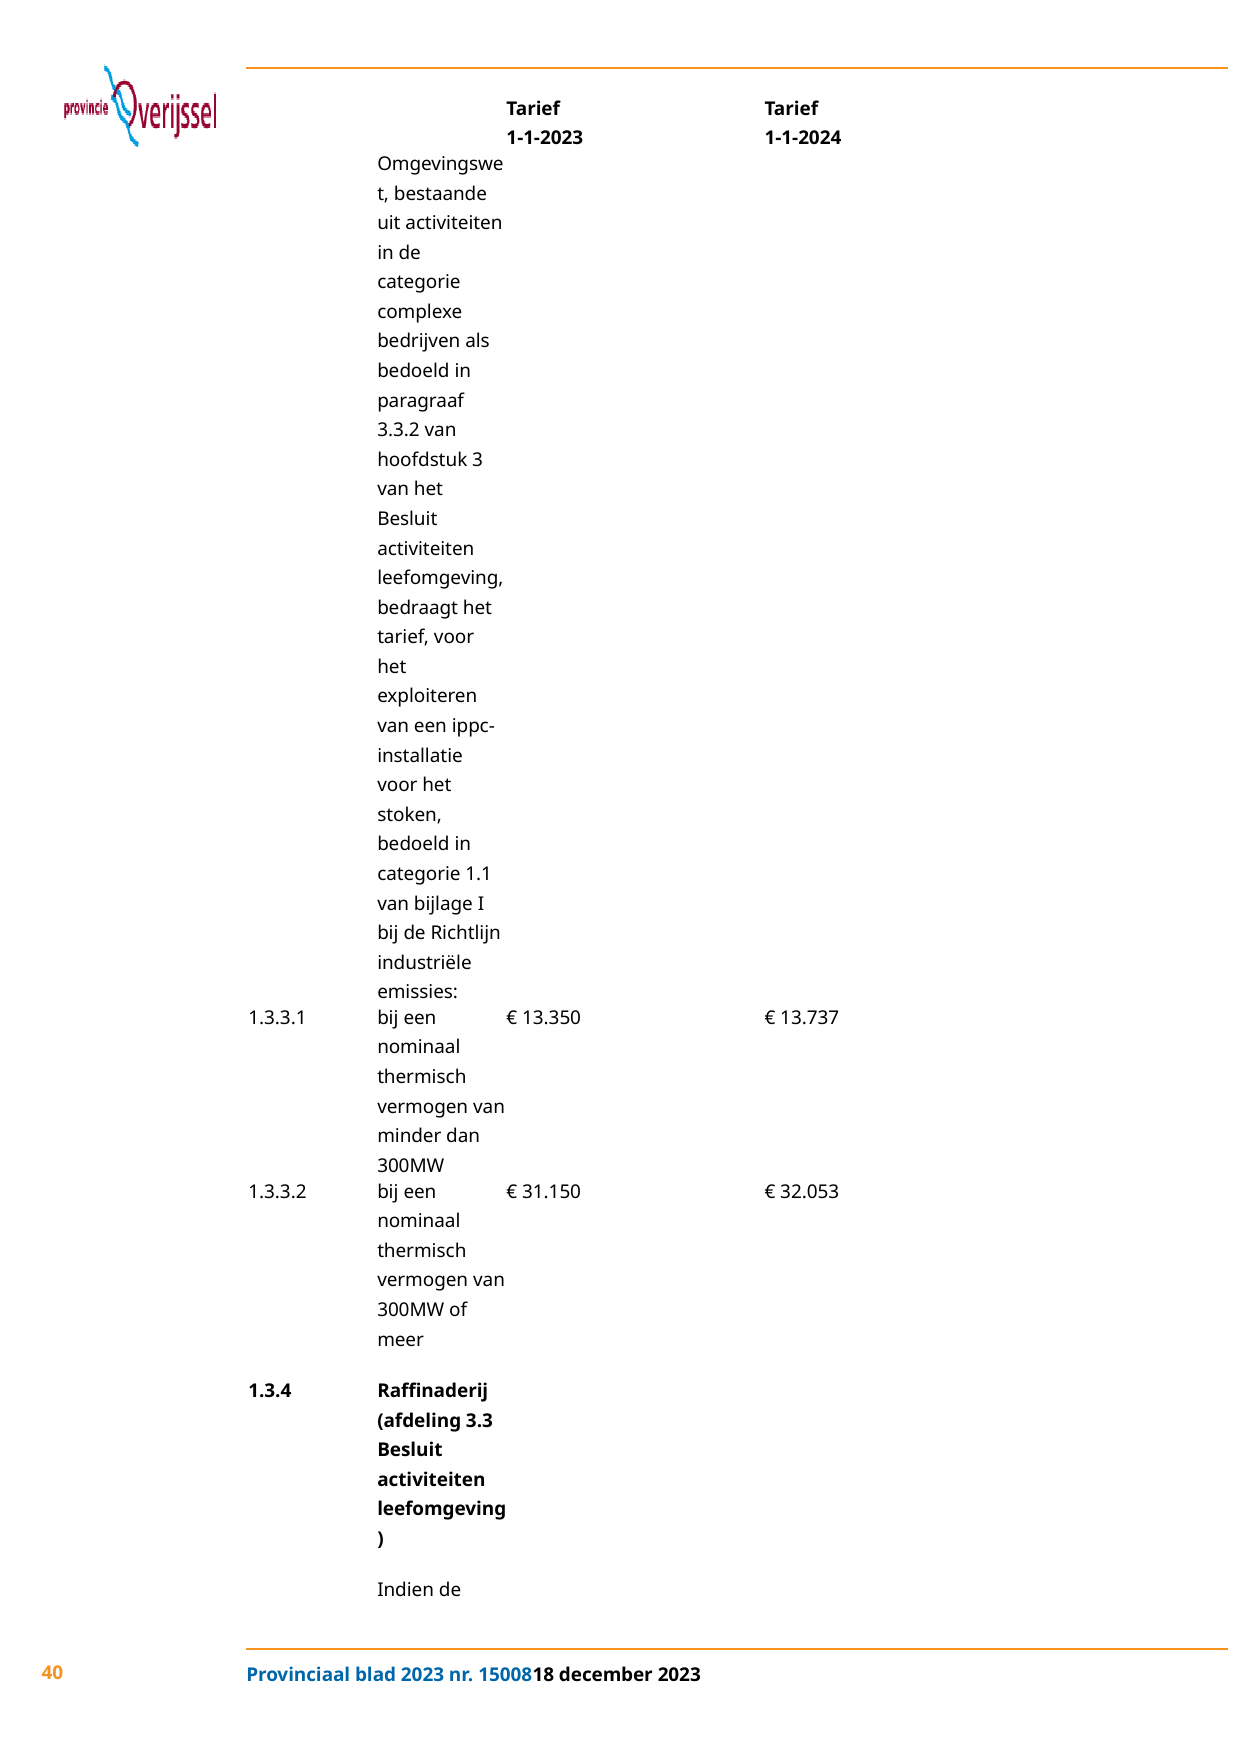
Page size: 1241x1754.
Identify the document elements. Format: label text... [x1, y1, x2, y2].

table_cell [377, 1351, 506, 1377]
table_cell Raffinaderij (afdeling 3.3 Besluit activiteiten leefomgeving) [377, 1377, 506, 1551]
table_header [1023, 95, 1152, 150]
table_cell Indien de [377, 1577, 506, 1602]
table_cell 1.3.3.1 [248, 1004, 377, 1178]
table_cell Omgevingswet, bestaande uit activiteiten in de categorie complexe bedrijven als bedoeld in paragraaf 3.3.2 van hoofdstuk 3 van het Besluit activiteiten leefomgeving, bedraagt het tarief, voor het exploiteren van een ippc-installatie voor het stoken, bedoeld in categorie 1.1 van bijlage I bij de Richtlijn industriële emissies: [377, 150, 506, 1004]
table_cell [248, 1351, 377, 1377]
table_cell [764, 1551, 1022, 1577]
table_cell [1023, 1577, 1152, 1602]
table_cell € 32.053 [764, 1178, 1022, 1351]
table_cell [1023, 1004, 1152, 1178]
table_cell [248, 150, 377, 1004]
table_cell € 31.150 [506, 1178, 764, 1351]
table_cell [248, 1551, 377, 1577]
picture [41, 47, 231, 172]
table_cell [1023, 1551, 1152, 1577]
table_cell [764, 150, 1022, 1004]
table_cell 1.3.3.2 [248, 1178, 377, 1351]
table_cell € 13.737 [764, 1004, 1022, 1178]
table_cell [506, 1577, 764, 1602]
table_cell [764, 1351, 1022, 1377]
table_header [377, 95, 506, 150]
table_cell [1023, 1377, 1152, 1551]
table_cell [248, 1577, 377, 1602]
table_cell [506, 1377, 764, 1551]
table_cell € 13.350 [506, 1004, 764, 1178]
table_cell [1023, 1178, 1152, 1351]
table_cell [506, 1351, 764, 1377]
table_cell [377, 1551, 506, 1577]
table_cell [1023, 1351, 1152, 1377]
table_cell [764, 1377, 1022, 1551]
table_header Tarief 1-1-2023 [506, 95, 764, 150]
table_cell [506, 1551, 764, 1577]
table_header [248, 95, 377, 150]
table_cell [1023, 150, 1152, 1004]
table_cell [764, 1577, 1022, 1602]
table_cell bij een nominaal thermisch vermogen van minder dan 300MW [377, 1004, 506, 1178]
table_cell 1.3.4 [248, 1377, 377, 1551]
table_header Tarief 1-1-2024 [764, 95, 1022, 150]
table_cell [506, 150, 764, 1004]
table_cell bij een nominaal thermisch vermogen van 300MW of meer [377, 1178, 506, 1351]
